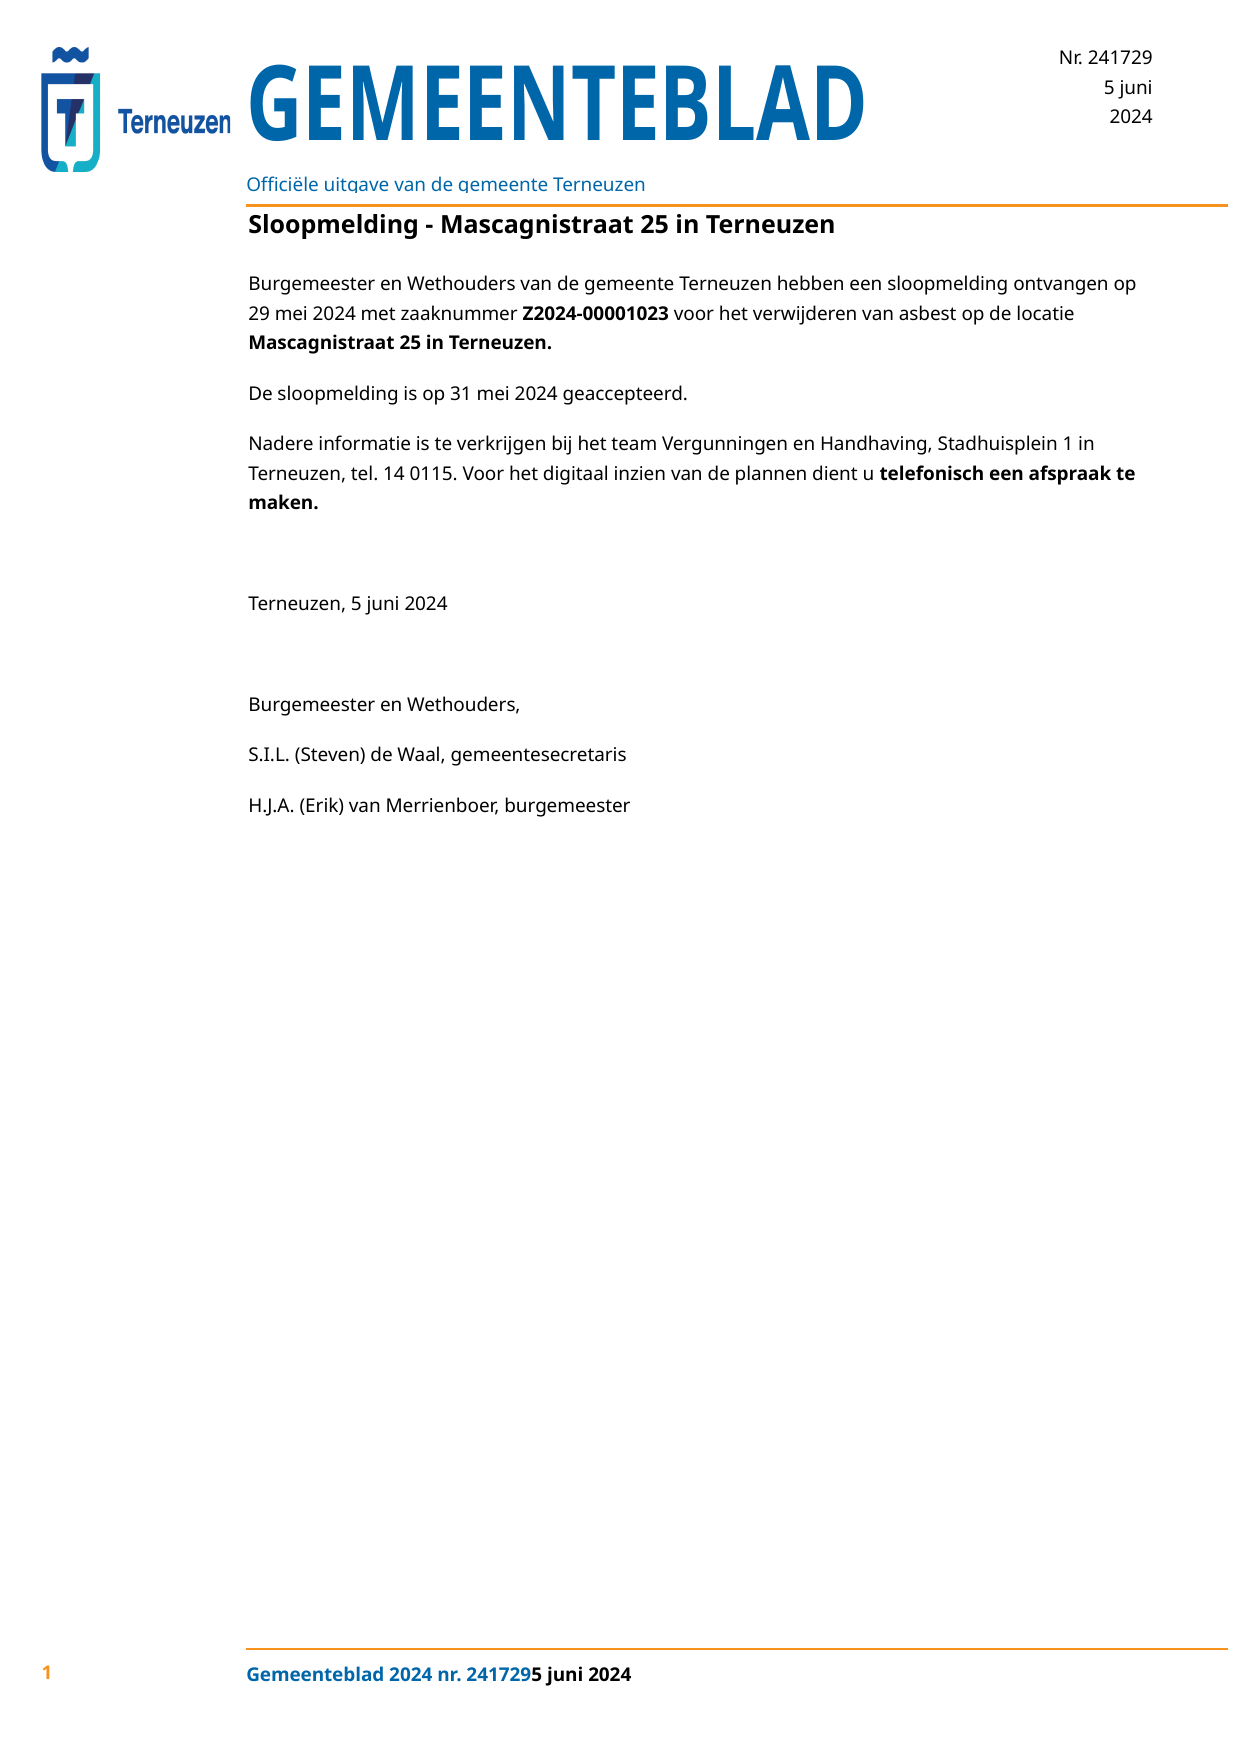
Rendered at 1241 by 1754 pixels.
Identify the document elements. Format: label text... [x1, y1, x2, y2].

text S.I.L. (Steven) de Waal, gemeentesecretaris [248, 742, 1152, 767]
text De sloopmelding is op 31 mei 2024 geaccepteerd. [248, 380, 1152, 406]
picture [41, 47, 231, 172]
text Sloopmelding - Mascagnistraat 25 in Terneuzen [248, 207, 1152, 241]
text H.J.A. (Erik) van Merrienboer, burgemeester [248, 792, 1152, 818]
text Terneuzen, 5 juni 2024 [248, 590, 1152, 616]
text Nadere informatie is te verkrijgen bij het team Vergunningen en Handhaving, Stadhuisplein 1 in Terneuzen, tel. 14 0115. Voor het digitaal inzien van de plannen dient u telefonisch een afspraak te maken. [248, 430, 1152, 515]
text Burgemeester en Wethouders, [248, 691, 1152, 717]
text Burgemeester en Wethouders van de gemeente Terneuzen hebben een sloopmelding ontvangen op 29 mei 2024 met zaaknummer Z2024-00001023 voor het verwijderen van asbest op de locatie Mascagnistraat 25 in Terneuzen. [248, 270, 1152, 355]
